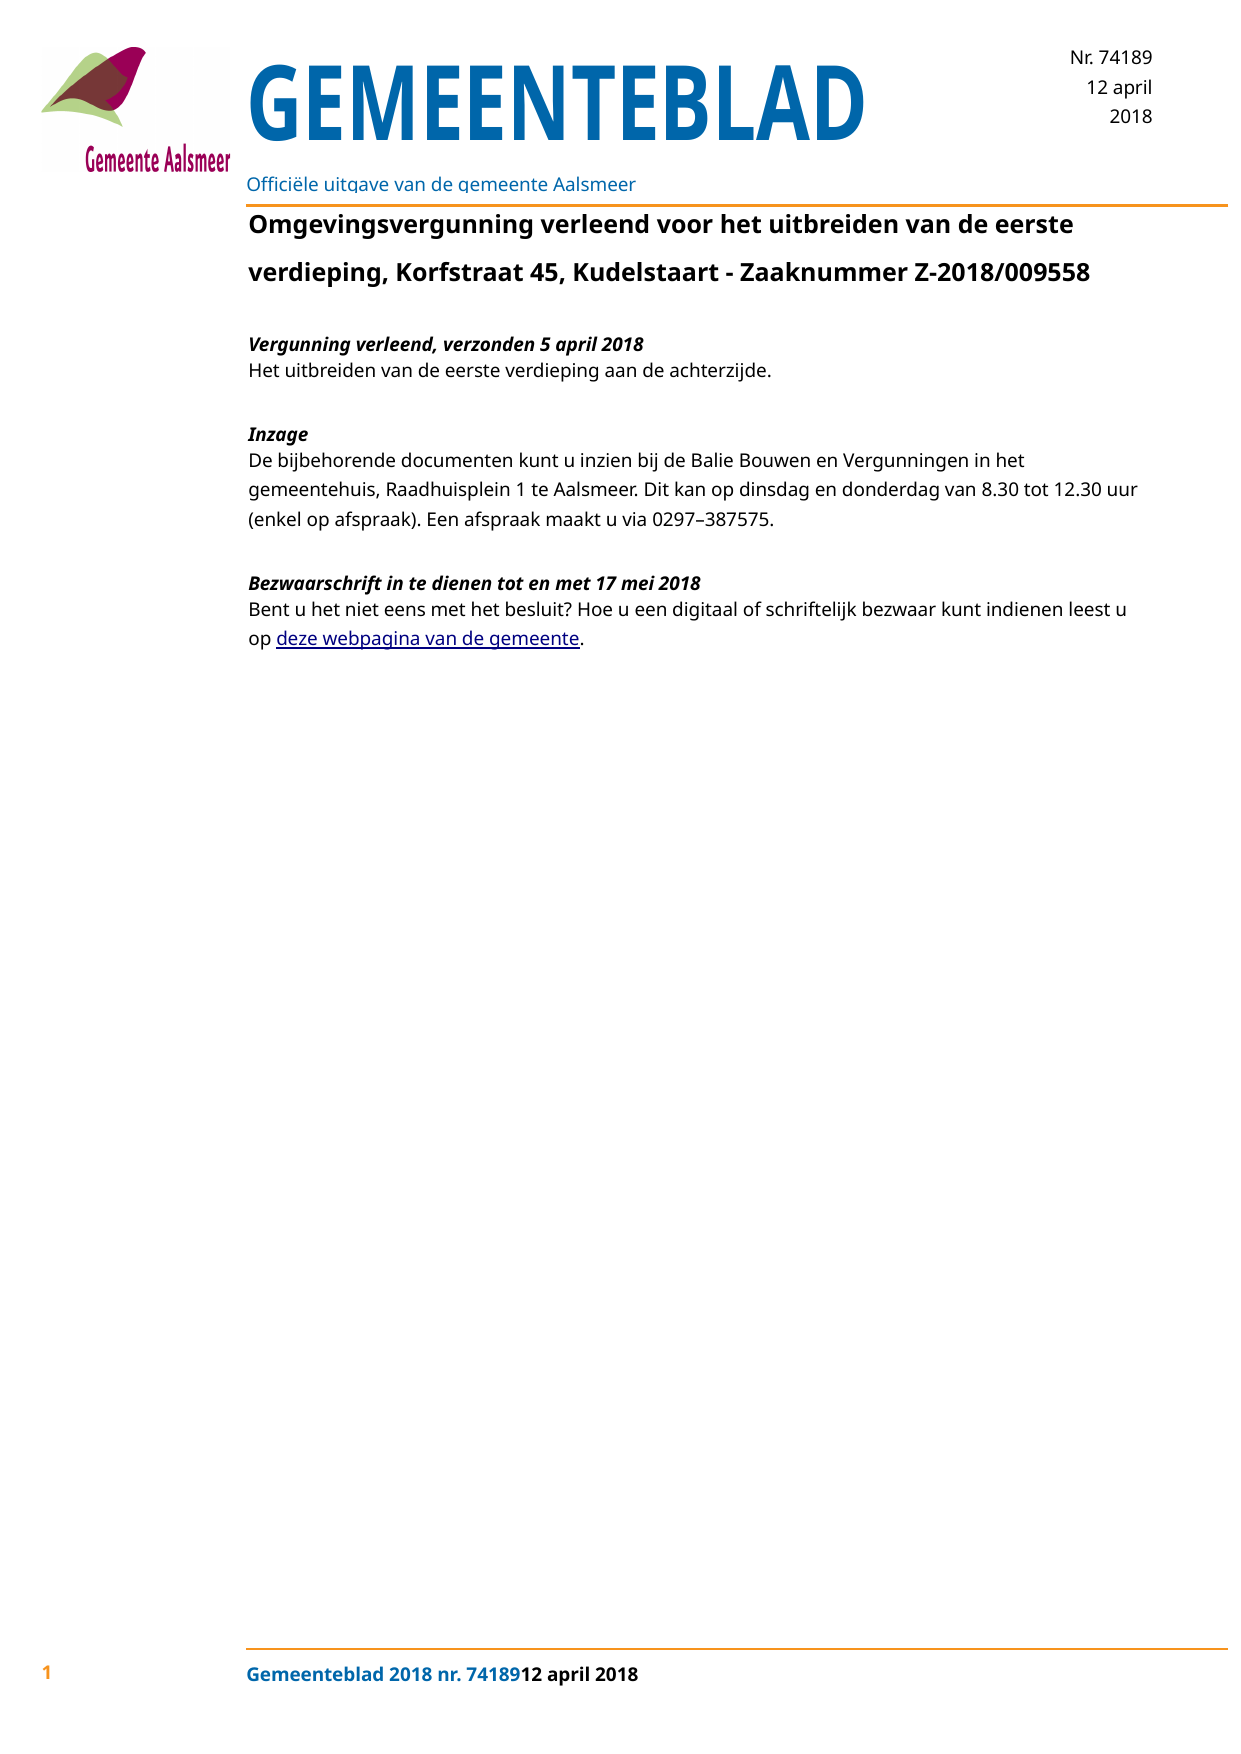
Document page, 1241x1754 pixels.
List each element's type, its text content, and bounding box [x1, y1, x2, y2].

text Bent u het niet eens met het besluit? Hoe u een digitaal of schriftelijk bezwaar kunt indienen leest u op deze webpagina van de gemeente. [248, 596, 1152, 651]
text Inzage [248, 421, 1152, 447]
text Omgevingsvergunning verleend voor het uitbreiden van de eerste verdieping, Korfstraat 45, Kudelstaart - Zaaknummer Z-2018/009558 [248, 207, 1152, 288]
text De bijbehorende documenten kunt u inzien bij de Balie Bouwen en Vergunningen in het gemeentehuis, Raadhuisplein 1 te Aalsmeer. Dit kan op dinsdag en donderdag van 8.30 tot 12.30 uur (enkel op afspraak). Een afspraak maakt u via 0297–387575. [248, 447, 1152, 532]
text Bezwaarschrift in te dienen tot en met 17 mei 2018 [248, 570, 1152, 596]
picture [41, 47, 231, 172]
text Vergunning verleend, verzonden 5 april 2018 [248, 331, 1152, 357]
text Het uitbreiden van de eerste verdieping aan de achterzijde. [248, 357, 1152, 383]
